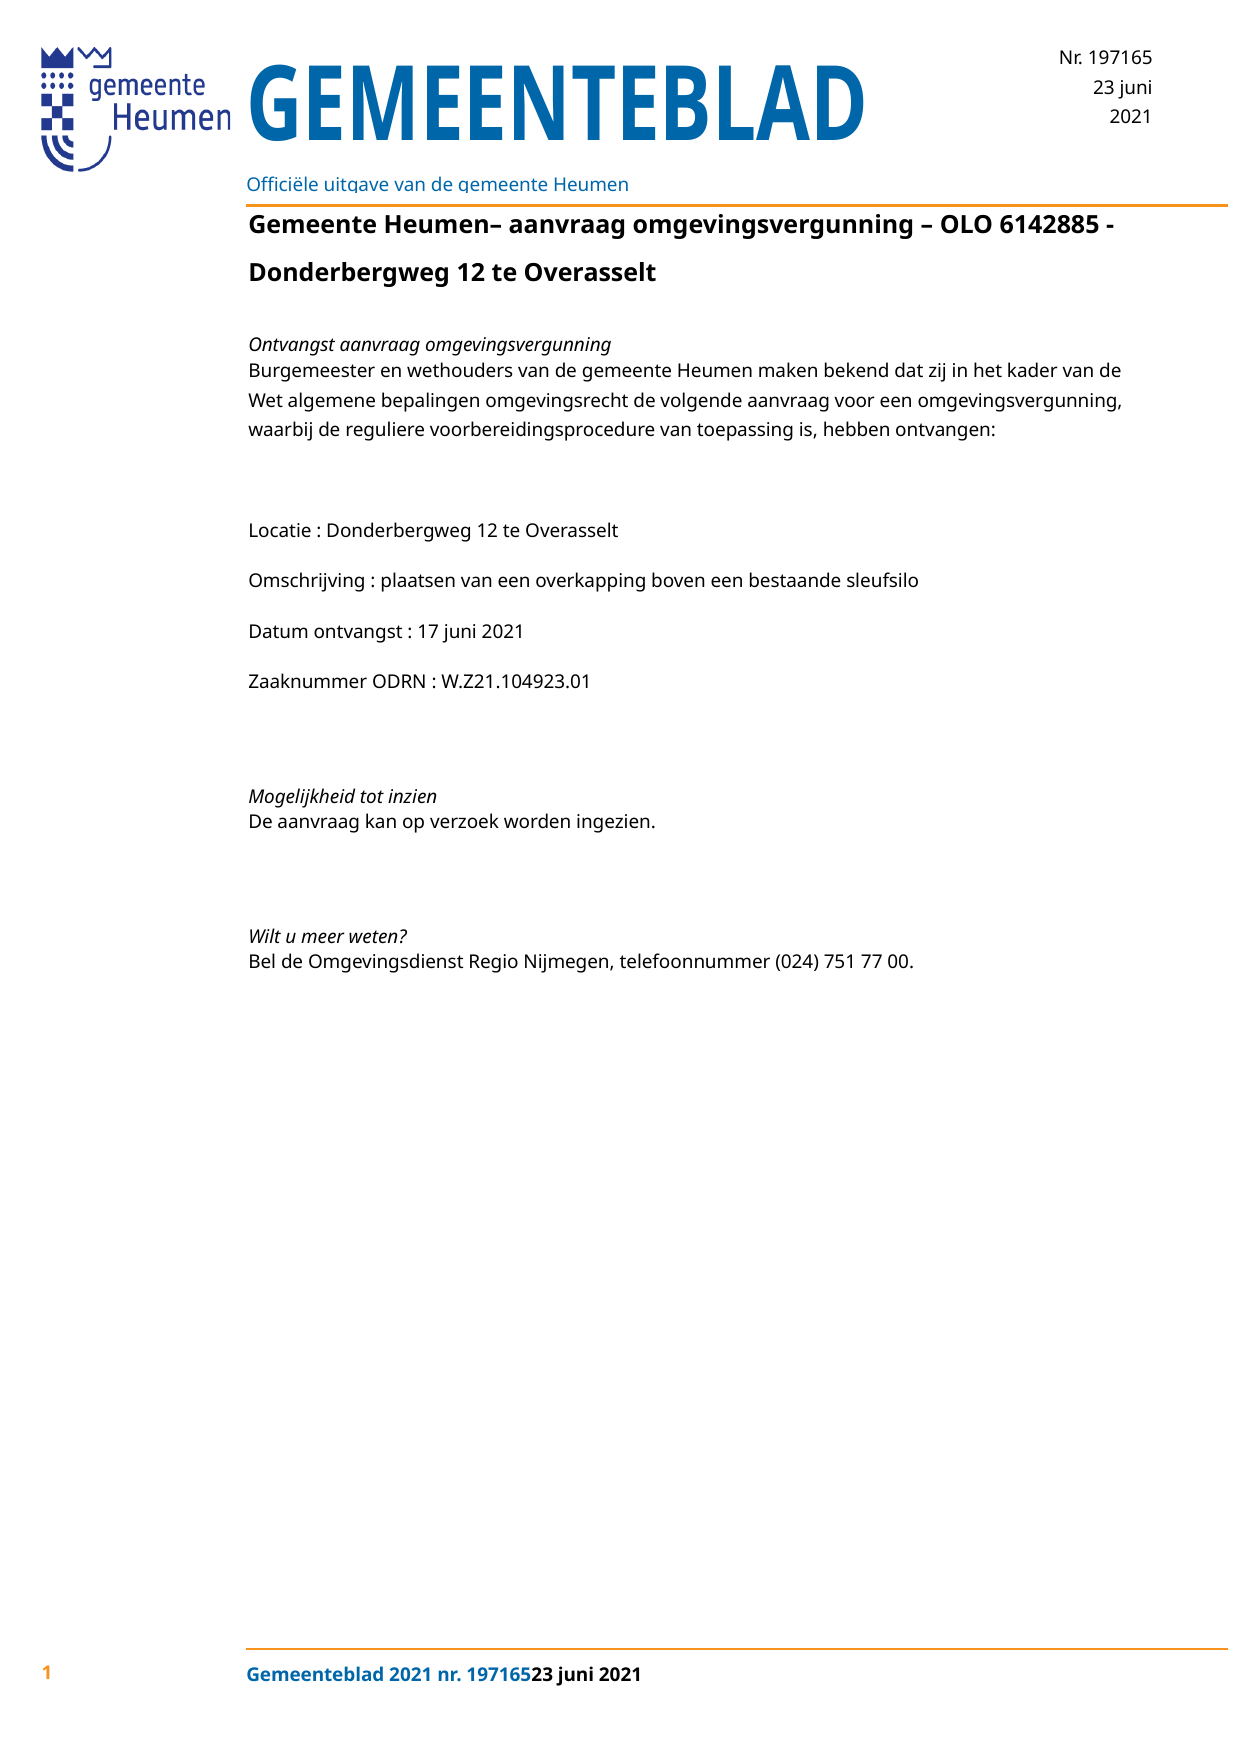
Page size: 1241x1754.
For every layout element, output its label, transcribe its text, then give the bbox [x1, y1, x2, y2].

text Burgemeester en wethouders van de gemeente Heumen maken bekend dat zij in het kader van de Wet algemene bepalingen omgevingsrecht de volgende aanvraag voor een omgevingsvergunning, waarbij de reguliere voorbereidingsprocedure van toepassing is, hebben ontvangen: [248, 357, 1152, 442]
text Locatie : Donderbergweg 12 te Overasselt [248, 517, 1152, 543]
text Ontvangst aanvraag omgevingsvergunning [248, 331, 1152, 357]
text Wilt u meer weten? [248, 923, 1152, 949]
picture [41, 47, 231, 172]
text Bel de Omgevingsdienst Regio Nijmegen, telefoonnummer (024) 751 77 00. [248, 949, 1152, 974]
text De aanvraag kan op verzoek worden ingezien. [248, 808, 1152, 834]
text Mogelijkheid tot inzien [248, 783, 1152, 808]
text Omschrijving : plaatsen van een overkapping boven een bestaande sleufsilo [248, 568, 1152, 593]
text Datum ontvangst : 17 juni 2021 [248, 618, 1152, 644]
text Gemeente Heumen– aanvraag omgevingsvergunning – OLO 6142885 - Donderbergweg 12 te Overasselt [248, 207, 1152, 288]
text Zaaknummer ODRN : W.Z21.104923.01 [248, 668, 1152, 694]
